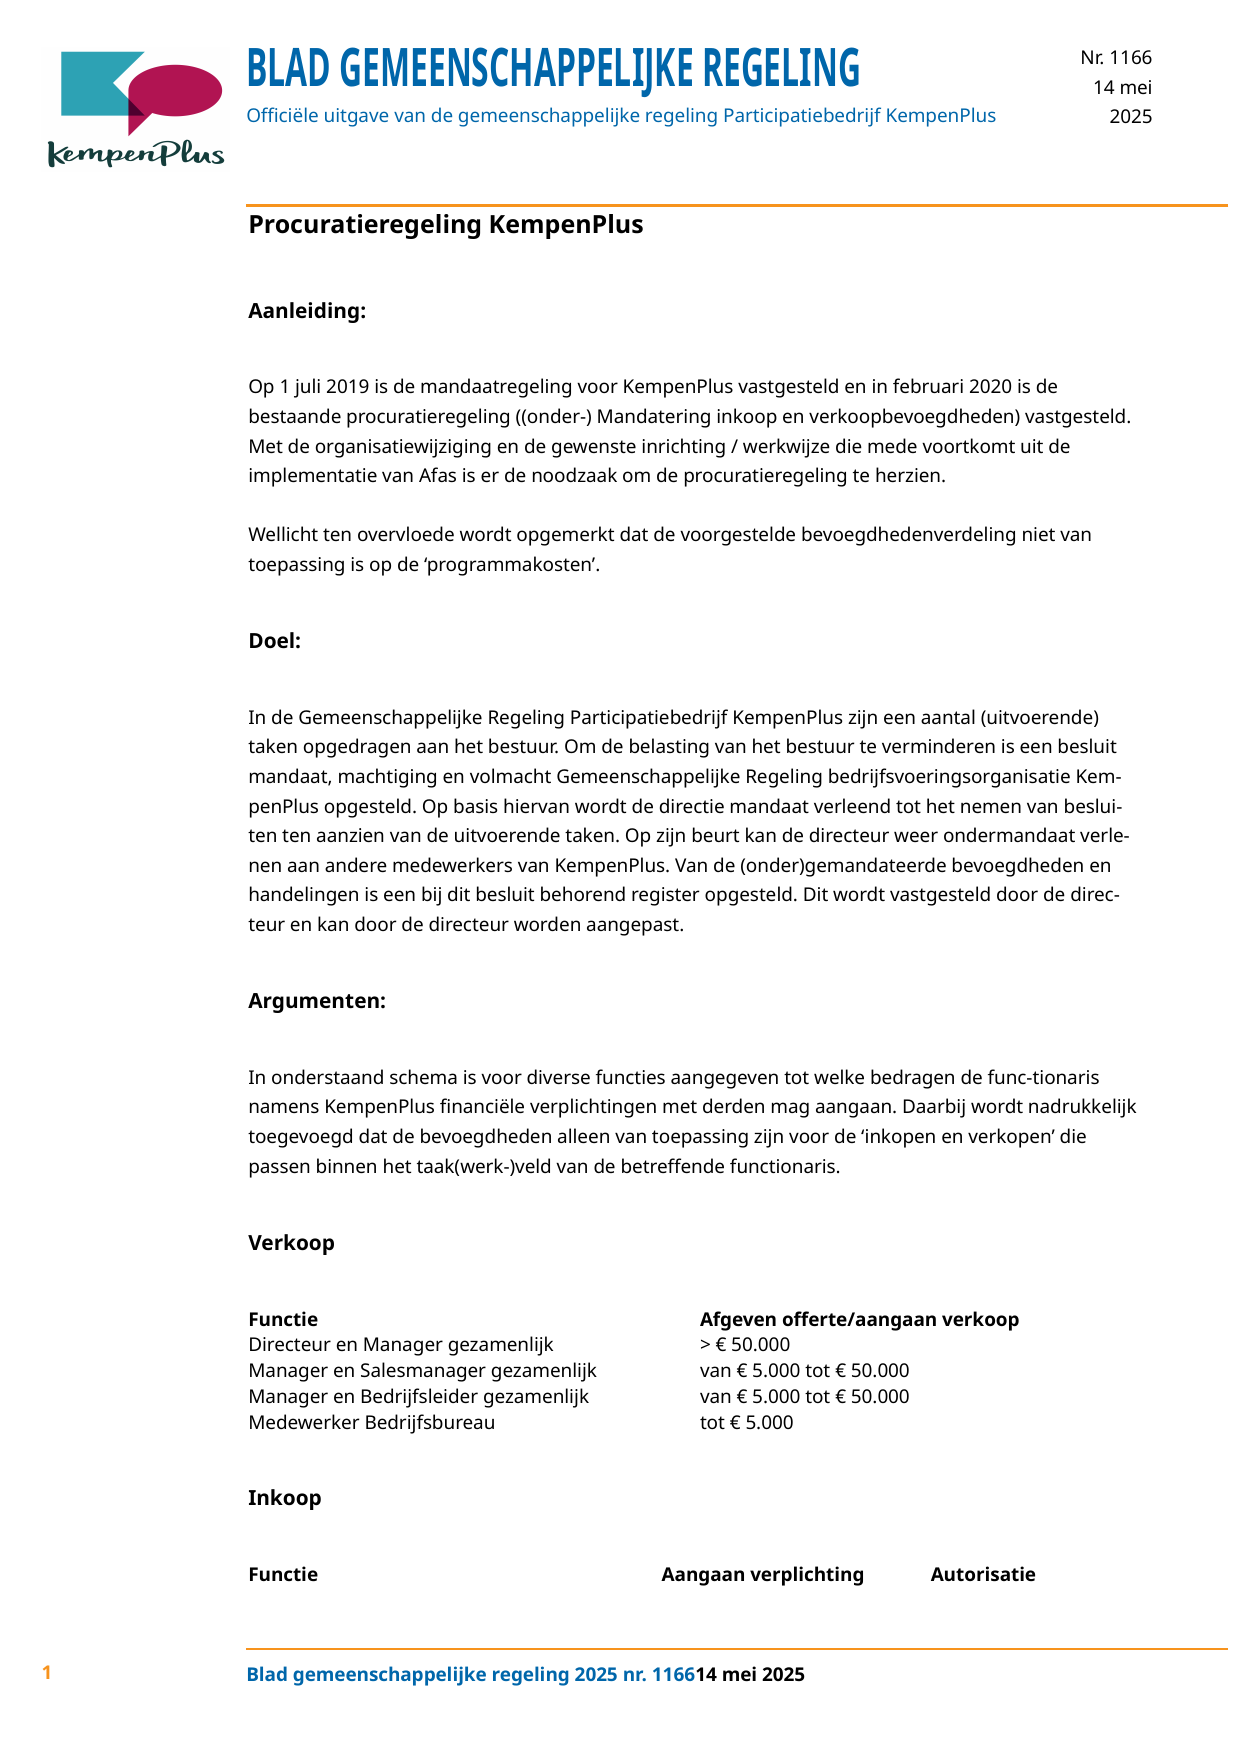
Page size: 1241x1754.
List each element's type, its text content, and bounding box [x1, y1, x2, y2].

picture [41, 47, 231, 172]
text Wellicht ten overvloede wordt opgemerkt dat de voorgestelde bevoegdhedenverdeling niet van toepassing is op de ‘programmakosten’. [248, 522, 1152, 577]
table_header Functie [248, 1561, 661, 1587]
text Procuratieregeling KempenPlus [248, 207, 1152, 241]
text Aanleiding: [248, 296, 1152, 324]
table_header Autorisatie [931, 1561, 1152, 1587]
text Doel: [248, 626, 1152, 655]
table_cell van € 5.000 tot € 50.000 [700, 1358, 1152, 1383]
table_header Functie [248, 1306, 700, 1332]
table_cell Manager en Bedrijfsleider gezamenlijk [248, 1383, 700, 1409]
text Inkoop [248, 1483, 1152, 1512]
text Op 1 juli 2019 is de mandaatregeling voor KempenPlus vastgesteld en in februari 2020 is de bestaande procuratieregeling ((onder-) Mandatering inkoop en verkoopbevoegdheden) vastgesteld. Met de organisatiewijziging en de gewenste inrichting / werkwijze die mede voortkomt uit de implementatie van Afas is er de noodzaak om de procuratieregeling te herzien. [248, 374, 1152, 488]
text Argumenten: [248, 986, 1152, 1015]
table_cell Directeur en Manager gezamenlijk [248, 1332, 700, 1357]
table_header Aangaan verplichting [661, 1561, 931, 1587]
text In onderstaand schema is voor diverse functies aangegeven tot welke bedragen de func-tionaris namens KempenPlus financiële verplichtingen met derden mag aangaan. Daarbij wordt nadrukkelijk toegevoegd dat de bevoegdheden alleen van toepassing zijn voor de ‘inkopen en verkopen’ die passen binnen het taak(werk-)veld van de betreffende functionaris. [248, 1064, 1152, 1179]
table_cell tot € 5.000 [700, 1409, 1152, 1434]
table_cell Medewerker Bedrijfsbureau [248, 1409, 700, 1434]
table_cell Manager en Salesmanager gezamenlijk [248, 1358, 700, 1383]
table_cell van € 5.000 tot € 50.000 [700, 1383, 1152, 1409]
text In de Gemeenschappelijke Regeling Participatiebedrijf KempenPlus zijn een aantal (uitvoerende) taken opgedragen aan het bestuur. Om de belasting van het bestuur te verminderen is een besluit mandaat, machtiging en volmacht Gemeenschappelijke Regeling bedrijfsvoeringsorganisatie Kem-penPlus opgesteld. Op basis hiervan wordt de directie mandaat verleend tot het nemen van beslui-ten ten aanzien van de uitvoerende taken. Op zijn beurt kan de directeur weer ondermandaat verle-nen aan andere medewerkers van KempenPlus. Van de (onder)gemandateerde bevoegdheden en handelingen is een bij dit besluit behorend register opgesteld. Dit wordt vastgesteld door de direc-teur en kan door de directeur worden aangepast. [248, 704, 1152, 937]
table_header Afgeven offerte/aangaan verkoop [700, 1306, 1152, 1332]
table_cell > € 50.000 [700, 1332, 1152, 1357]
text Verkoop [248, 1228, 1152, 1257]
